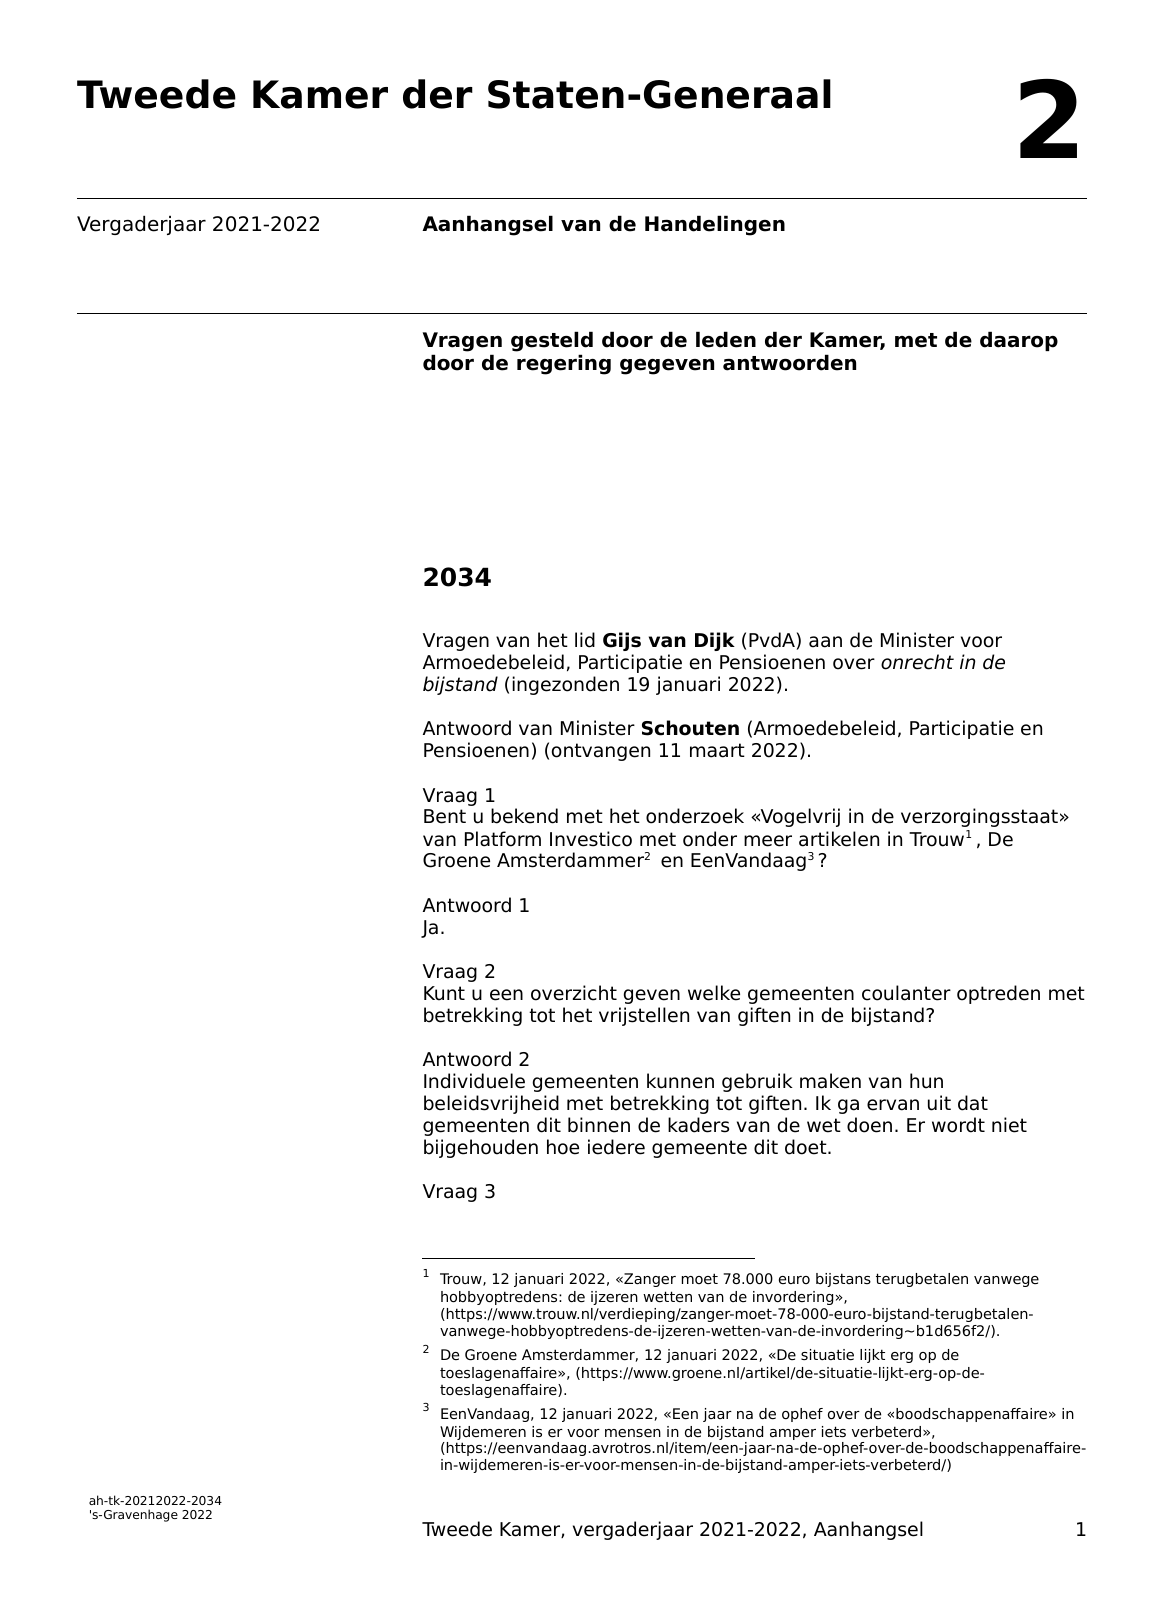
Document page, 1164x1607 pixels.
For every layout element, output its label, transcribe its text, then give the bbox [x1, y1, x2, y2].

text Kunt u een overzicht geven welke gemeenten coulanter optreden met betrekking tot het vrijstellen van giften in de bijstand? [422, 983, 1087, 1027]
text Bent u bekend met het onderzoek «Vogelvrij in de verzorgingsstaat» van Platform Investico met onder meer artikelen in Trouw, De Groene Amsterdammer en EenVandaag? [422, 806, 1087, 872]
text 2034 [422, 563, 1087, 592]
text ah-tk-20212022-2034 [88, 1494, 323, 1508]
text Ja. [422, 917, 1087, 938]
text Vragen van het lid Gijs van Dijk (PvdA) aan de Minister voor Armoedebeleid, Participatie en Pensioenen over onrecht in de bijstand (ingezonden 19 januari 2022). [422, 630, 1087, 696]
table_cell [77, 314, 422, 375]
text Vraag 3 [422, 1181, 1087, 1203]
text De Groene Amsterdammer, 12 januari 2022, «De situatie lijkt erg op de toeslagenaffaire», (https://www.groene.nl/artikel/de-situatie-lijkt-erg-op-de-toeslagenaffaire). [422, 1343, 1087, 1399]
table_cell Aanhangsel van de Handelingen [422, 199, 1087, 313]
text Trouw, 12 januari 2022, «Zanger moet 78.000 euro bijstans terugbetalen vanwege hobbyoptredens: de ijzeren wetten van de invordering», (https://www.trouw.nl/verdieping/zanger-moet-78-000-euro-bijstand-terugbetalen-vanwege-hobbyoptredens-de-ijzeren-wetten-van-de-invordering~b1d656f2/). [422, 1267, 1087, 1340]
text 's-Gravenhage 2022 [88, 1508, 323, 1522]
text Vraag 1 [422, 784, 1087, 806]
text Antwoord van Minister Schouten (Armoedebeleid, Participatie en Pensioenen) (ontvangen 11 maart 2022). [422, 718, 1087, 762]
text Vraag 2 [422, 961, 1087, 983]
table_cell Vragen gesteld door de leden der Kamer, met de daarop door de regering gegeven antwoorden [422, 314, 1087, 375]
text Antwoord 2 [422, 1049, 1087, 1071]
text Antwoord 1 [422, 894, 1087, 917]
text EenVandaag, 12 januari 2022, «Een jaar na de ophef over de «boodschappenaffaire» in Wijdemeren is er voor mensen in de bijstand amper iets verbeterd», (https://eenvandaag.avrotros.nl/item/een-jaar-na-de-ophef-over-de-boodschappenaffaire-in-wijdemeren-is-er-voor-mensen-in-de-bijstand-amper-iets-verbeterd/) [422, 1402, 1087, 1474]
text Individuele gemeenten kunnen gebruik maken van hun beleidsvrijheid met betrekking tot giften. Ik ga ervan uit dat gemeenten dit binnen de kaders van de wet doen. Er wordt niet bijgehouden hoe iedere gemeente dit doet. [422, 1071, 1087, 1159]
table_cell Vergaderjaar 2021-2022 [77, 199, 422, 313]
table_header Tweede Kamer der Staten-Generaal [77, 59, 886, 198]
table_header 2 [886, 59, 1087, 198]
